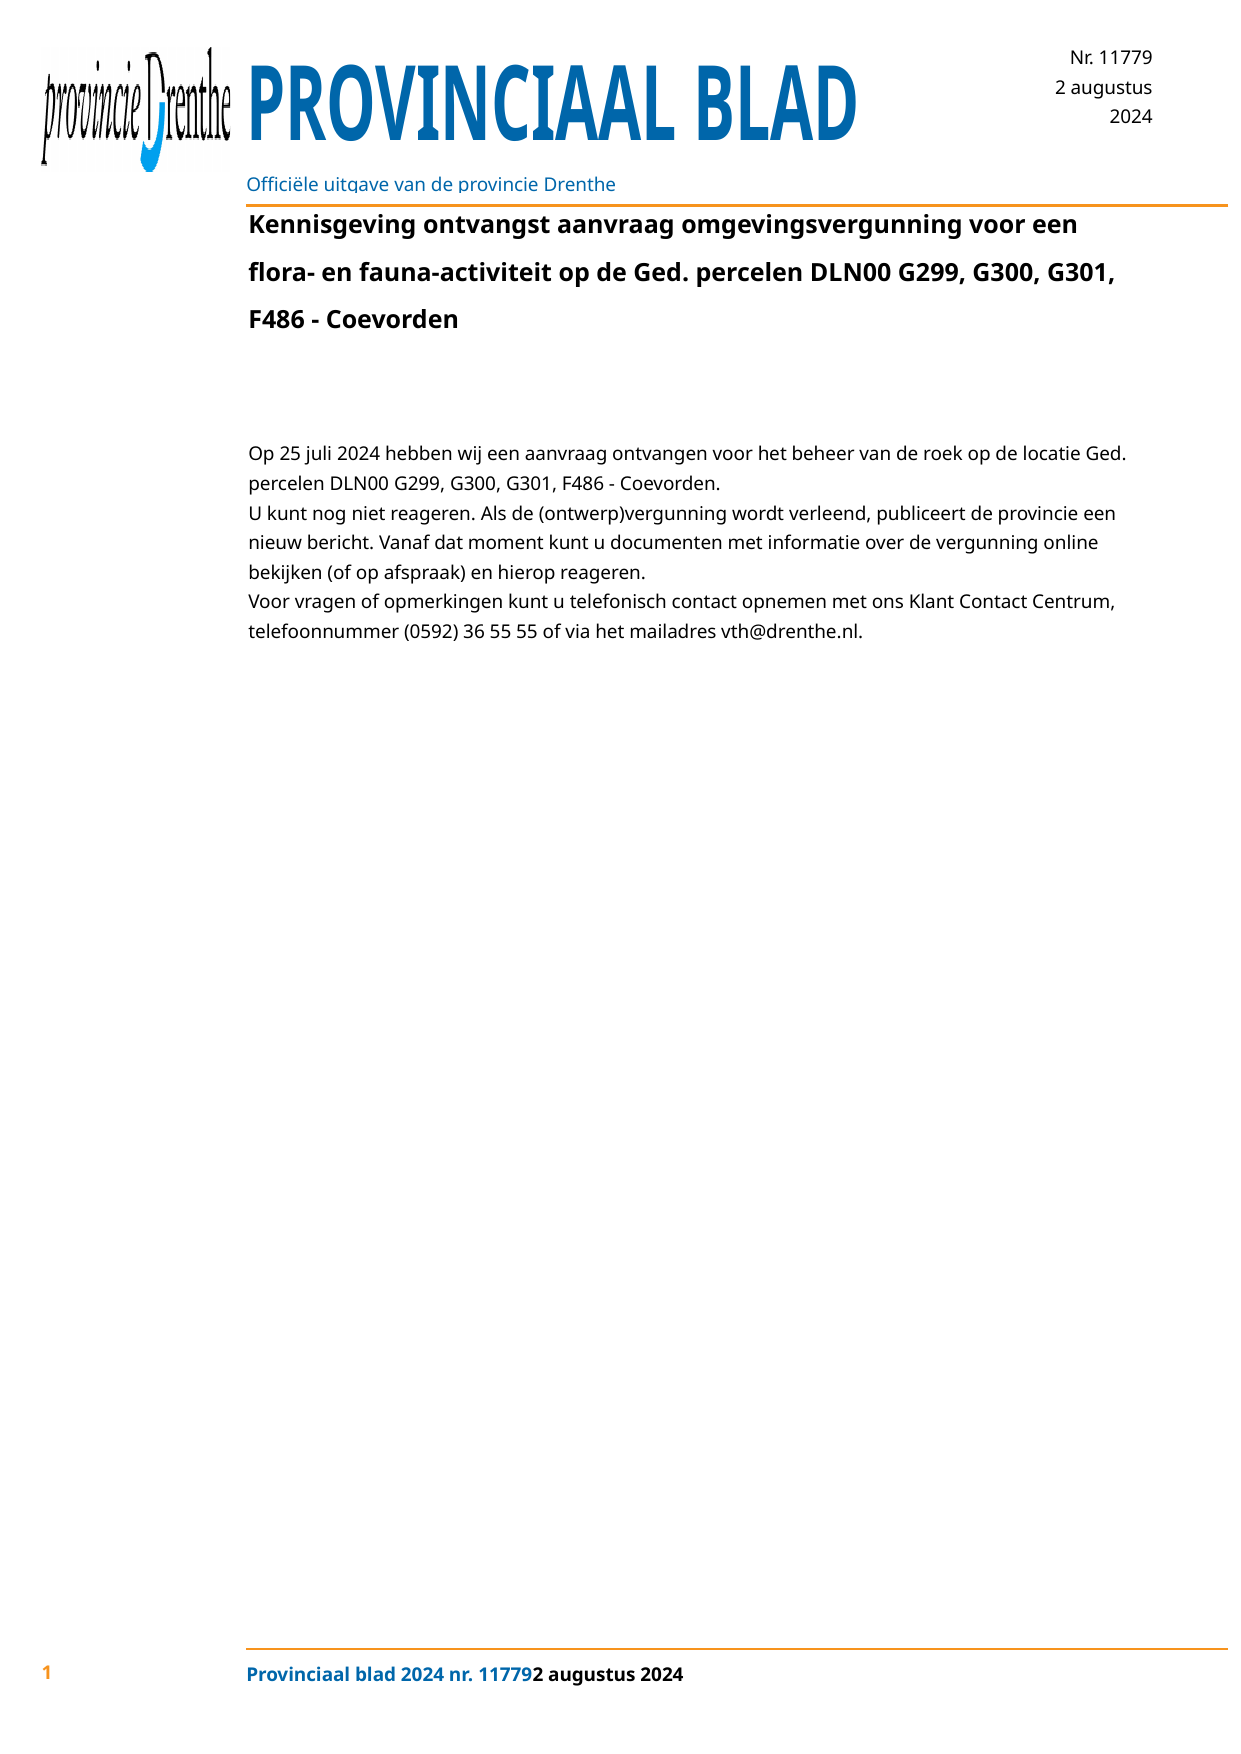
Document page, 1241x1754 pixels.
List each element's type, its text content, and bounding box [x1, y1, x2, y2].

text Op 25 juli 2024 hebben wij een aanvraag ontvangen voor het beheer van de roek op de locatie Ged. percelen DLN00 G299, G300, G301, F486 - Coevorden. [248, 441, 1152, 496]
text Kennisgeving ontvangst aanvraag omgevingsvergunning voor een flora- en fauna-activiteit op de Ged. percelen DLN00 G299, G300, G301, F486 - Coevorden [248, 207, 1152, 336]
text Voor vragen of opmerkingen kunt u telefonisch contact opnemen met ons Klant Contact Centrum, telefoonnummer (0592) 36 55 55 of via het mailadres vth@drenthe.nl. [248, 588, 1152, 644]
text U kunt nog niet reageren. Als de (ontwerp)vergunning wordt verleend, publiceert de provincie een nieuw bericht. Vanaf dat moment kunt u documenten met informatie over de vergunning online bekijken (of op afspraak) en hierop reageren. [248, 500, 1152, 584]
picture [41, 47, 231, 172]
